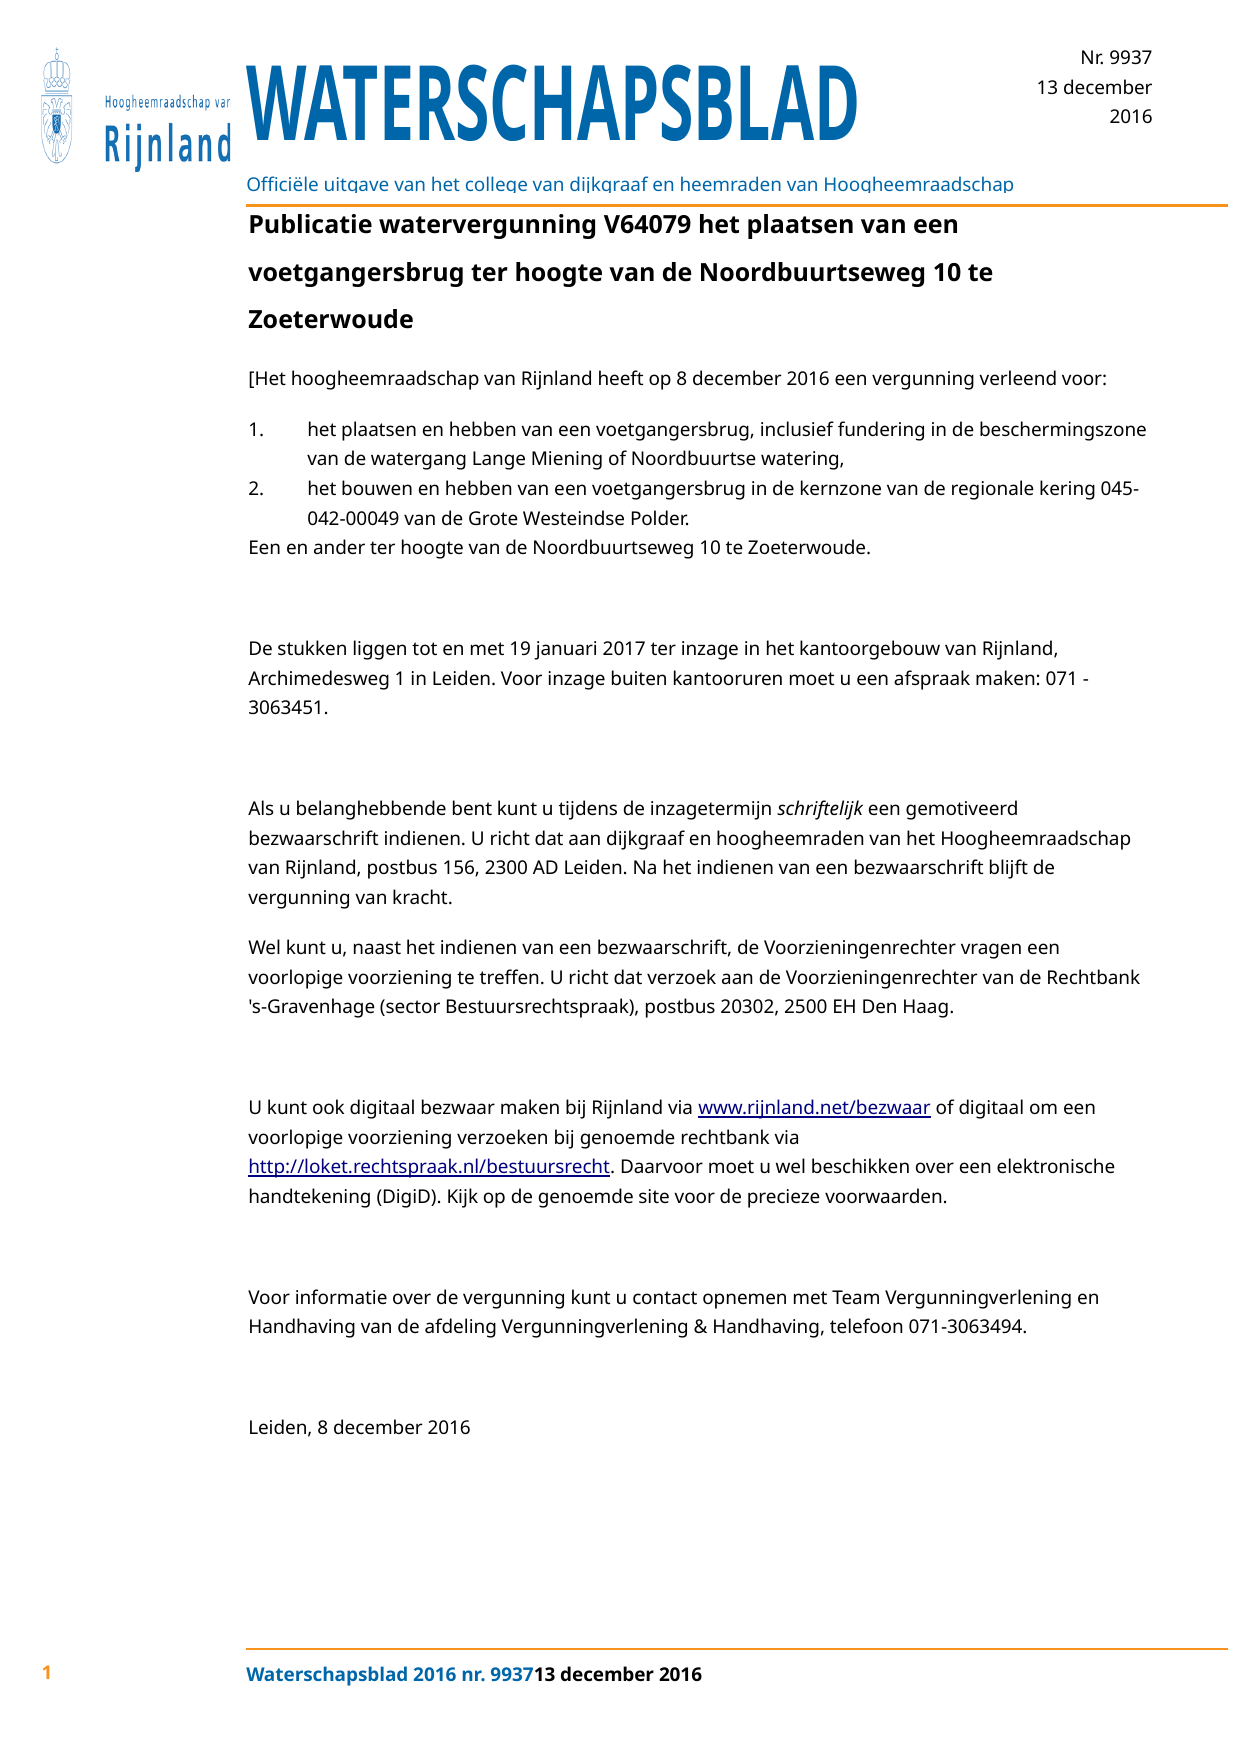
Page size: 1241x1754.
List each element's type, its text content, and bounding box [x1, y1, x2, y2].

text Als u belanghebbende bent kunt u tijdens de inzagetermijn schriftelijk een gemotiveerd bezwaarschrift indienen. U richt dat aan dijkgraaf en hoogheemraden van het Hoogheemraadschap van Rijnland, postbus 156, 2300 AD Leiden. Na het indienen van een bezwaarschrift blijft de vergunning van kracht. [248, 795, 1152, 909]
list het bouwen en hebben van een voetgangersbrug in de kernzone van de regionale kering 045-042-00049 van de Grote Westeindse Polder. [248, 475, 1152, 530]
list het plaatsen en hebben van een voetgangersbrug, inclusief fundering in de beschermingszone van de watergang Lange Miening of Noordbuurtse watering, [248, 416, 1152, 471]
text De stukken liggen tot en met 19 januari 2017 ter inzage in het kantoorgebouw van Rijnland, Archimedesweg 1 in Leiden. Voor inzage buiten kantooruren moet u een afspraak maken: 071 - 3063451. [248, 635, 1152, 720]
picture [41, 47, 231, 172]
text Wel kunt u, naast het indienen van een bezwaarschrift, de Voorzieningenrechter vragen een voorlopige voorziening te treffen. U richt dat verzoek aan de Voorzieningenrechter van de Rechtbank 's-Gravenhage (sector Bestuursrechtspraak), postbus 20302, 2500 EH Den Haag. [248, 934, 1152, 1019]
text Publicatie watervergunning V64079 het plaatsen van een voetgangersbrug ter hoogte van de Noordbuurtseweg 10 te Zoeterwoude [248, 207, 1152, 336]
text U kunt ook digitaal bezwaar maken bij Rijnland via www.rijnland.net/bezwaar of digitaal om een voorlopige voorziening verzoeken bij genoemde rechtbank via http://loket.rechtspraak.nl/bestuursrecht. Daarvoor moet u wel beschikken over een elektronische handtekening (DigiD). Kijk op de genoemde site voor de precieze voorwaarden. [248, 1094, 1152, 1209]
text Een en ander ter hoogte van de Noordbuurtseweg 10 te Zoeterwoude. [248, 534, 1152, 560]
text Leiden, 8 december 2016 [248, 1414, 1152, 1440]
text Voor informatie over de vergunning kunt u contact opnemen met Team Vergunningverlening en Handhaving van de afdeling Vergunningverlening & Handhaving, telefoon 071-3063494. [248, 1284, 1152, 1339]
text [Het hoogheemraadschap van Rijnland heeft op 8 december 2016 een vergunning verleend voor: [248, 366, 1152, 391]
